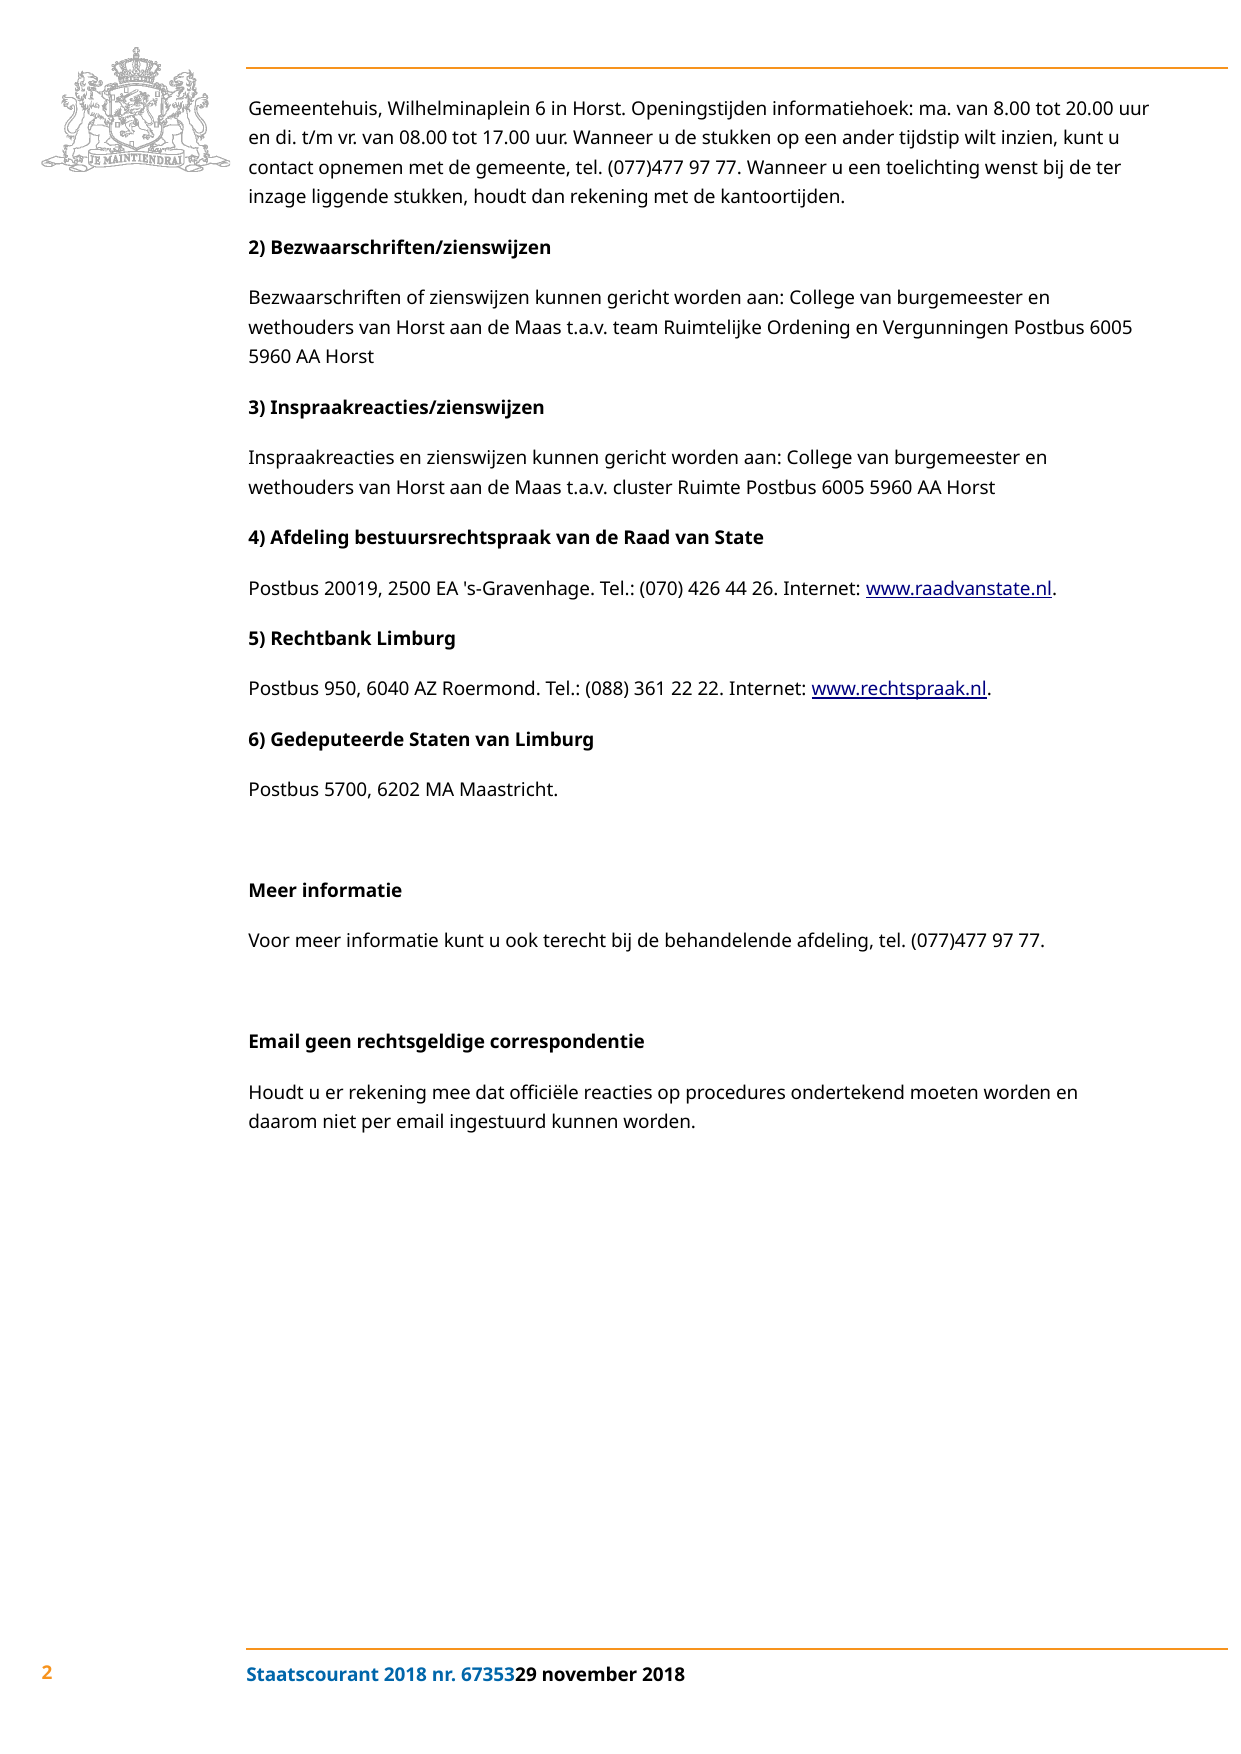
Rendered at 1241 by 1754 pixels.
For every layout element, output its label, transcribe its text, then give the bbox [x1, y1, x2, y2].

picture [41, 47, 231, 172]
text Postbus 20019, 2500 EA 's-Gravenhage. Tel.: (070) 426 44 26. Internet: www.raadvanstate.nl. [248, 575, 1152, 601]
text Voor meer informatie kunt u ook terecht bij de behandelende afdeling, tel. (077)477 97 77. [248, 928, 1152, 953]
text Bezwaarschriften of zienswijzen kunnen gericht worden aan: College van burgemeester en wethouders van Horst aan de Maas t.a.v. team Ruimtelijke Ordening en Vergunningen Postbus 6005 5960 AA Horst [248, 284, 1152, 369]
text Postbus 950, 6040 AZ Roermond. Tel.: (088) 361 22 22. Internet: www.rechtspraak.nl. [248, 676, 1152, 701]
text 4) Afdeling bestuursrechtspraak van de Raad van State [248, 524, 1152, 550]
text Postbus 5700, 6202 MA Maastricht. [248, 776, 1152, 802]
text 5) Rechtbank Limburg [248, 625, 1152, 651]
text Gemeentehuis, Wilhelminaplein 6 in Horst. Openingstijden informatiehoek: ma. van 8.00 tot 20.00 uur en di. t/m vr. van 08.00 tot 17.00 uur. Wanneer u de stukken op een ander tijdstip wilt inzien, kunt u contact opnemen met de gemeente, tel. (077)477 97 77. Wanneer u een toelichting wenst bij de ter inzage liggende stukken, houdt dan rekening met de kantoortijden. [248, 95, 1152, 209]
text Houdt u er rekening mee dat officiële reacties op procedures ondertekend moeten worden en daarom niet per email ingestuurd kunnen worden. [248, 1079, 1152, 1134]
text Meer informatie [248, 877, 1152, 903]
text Inspraakreacties en zienswijzen kunnen gericht worden aan: College van burgemeester en wethouders van Horst aan de Maas t.a.v. cluster Ruimte Postbus 6005 5960 AA Horst [248, 444, 1152, 500]
text Email geen rechtsgeldige correspondentie [248, 1028, 1152, 1054]
text 2) Bezwaarschriften/zienswijzen [248, 234, 1152, 260]
text 3) Inspraakreacties/zienswijzen [248, 394, 1152, 420]
text 6) Gedeputeerde Staten van Limburg [248, 726, 1152, 752]
